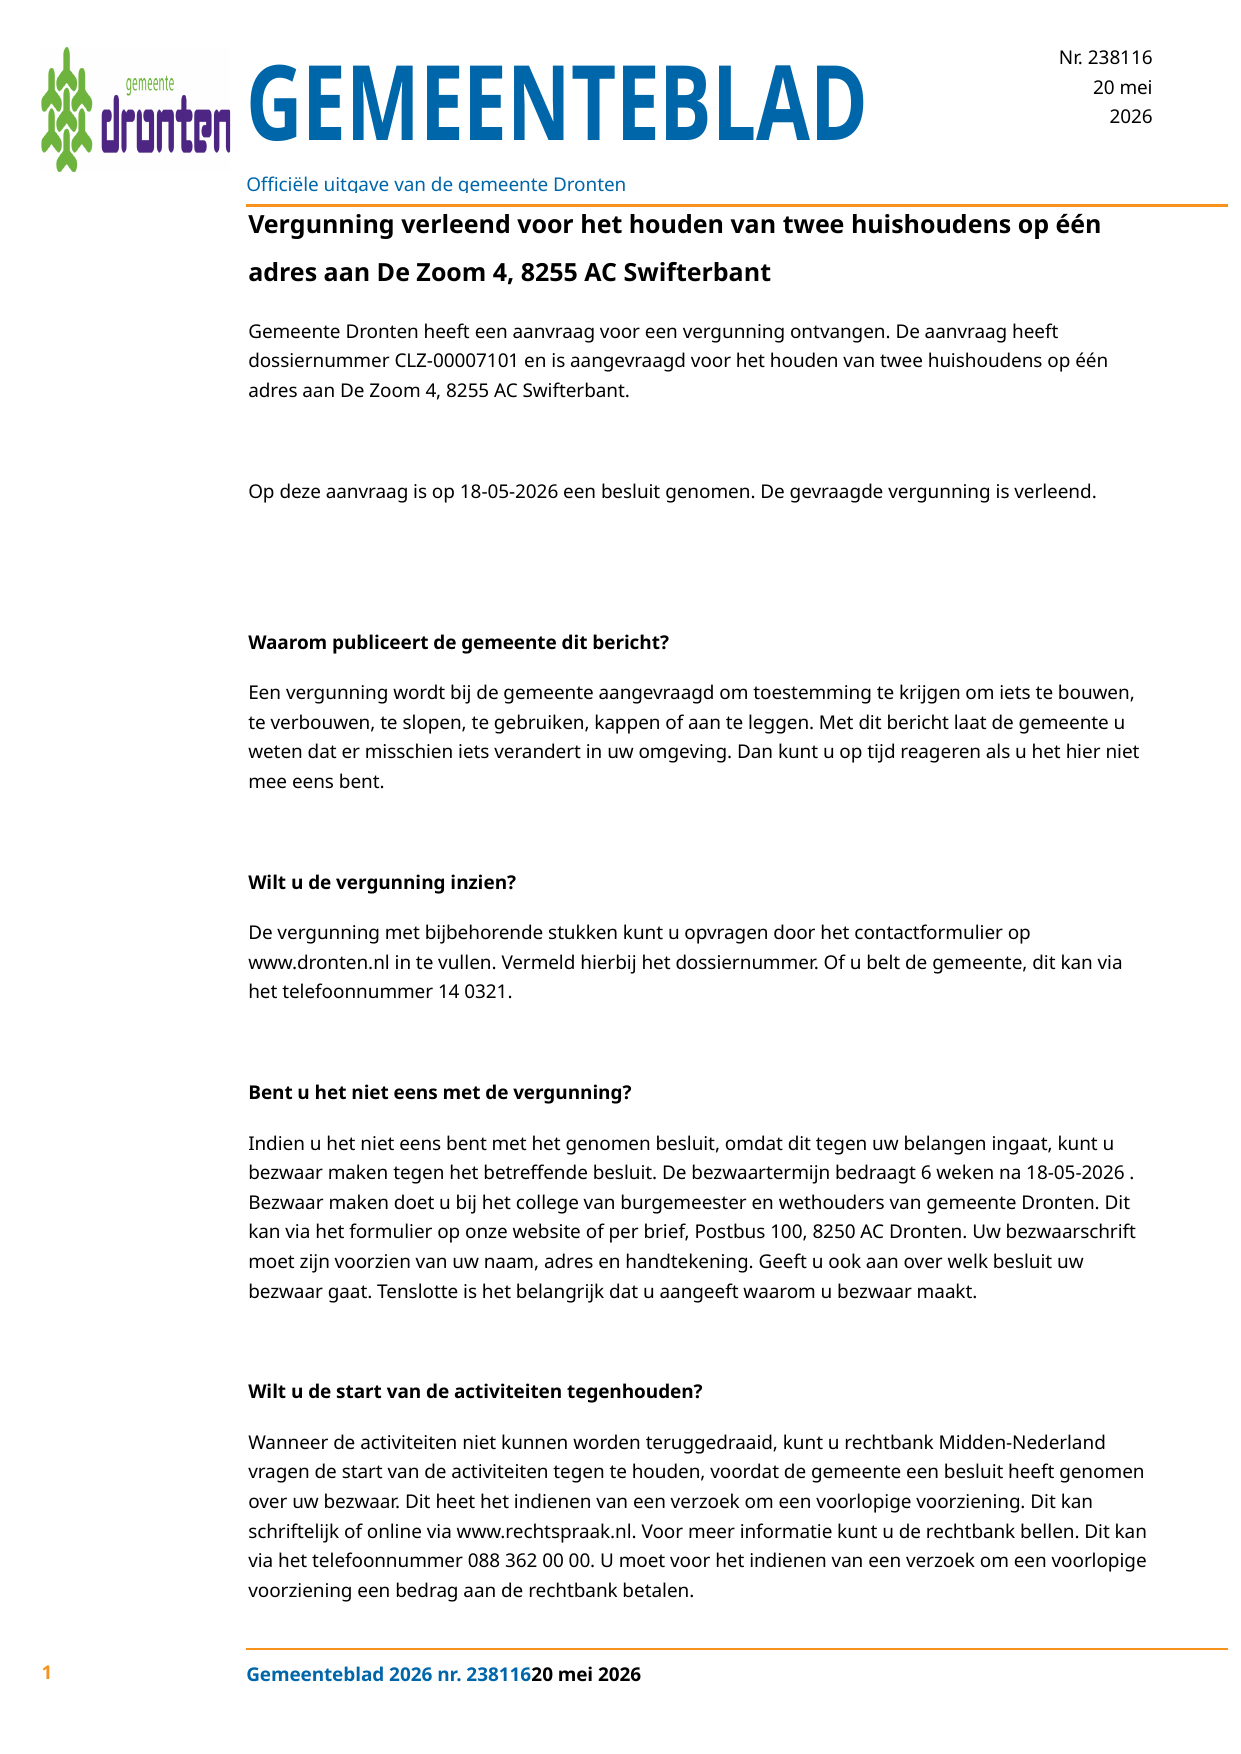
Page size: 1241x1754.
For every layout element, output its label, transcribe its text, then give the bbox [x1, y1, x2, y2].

text Wanneer de activiteiten niet kunnen worden teruggedraaid, kunt u rechtbank Midden-Nederland vragen de start van de activiteiten tegen te houden, voordat de gemeente een besluit heeft genomen over uw bezwaar. Dit heet het indienen van een verzoek om een voorlopige voorziening. Dit kan schriftelijk of online via www.rechtspraak.nl. Voor meer informatie kunt u de rechtbank bellen. Dit kan via het telefoonnummer 088 362 00 00. U moet voor het indienen van een verzoek om een voorlopige voorziening een bedrag aan de rechtbank betalen. [248, 1429, 1152, 1603]
text Waarom publiceert de gemeente dit bericht? [248, 629, 1152, 655]
text Wilt u de start van de activiteiten tegenhouden? [248, 1379, 1152, 1404]
text De vergunning met bijbehorende stukken kunt u opvragen door het contactformulier op www.dronten.nl in te vullen. Vermeld hierbij het dossiernummer. Of u belt de gemeente, dit kan via het telefoonnummer 14 0321. [248, 919, 1152, 1004]
text Op deze aanvraag is op 18-05-2026 een besluit genomen. De gevraagde vergunning is verleend. [248, 478, 1152, 504]
text Indien u het niet eens bent met het genomen besluit, omdat dit tegen uw belangen ingaat, kunt u bezwaar maken tegen het betreffende besluit. De bezwaartermijn bedraagt 6 weken na 18-05-2026 . Bezwaar maken doet u bij het college van burgemeester en wethouders van gemeente Dronten. Dit kan via het formulier op onze website of per brief, Postbus 100, 8250 AC Dronten. Uw bezwaarschrift moet zijn voorzien van uw naam, adres en handtekening. Geeft u ook aan over welk besluit uw bezwaar gaat. Tenslotte is het belangrijk dat u aangeeft waarom u bezwaar maakt. [248, 1130, 1152, 1304]
picture [41, 47, 231, 172]
text Gemeente Dronten heeft een aanvraag voor een vergunning ontvangen. De aanvraag heeft dossiernummer CLZ-00007101 en is aangevraagd voor het houden van twee huishoudens op één adres aan De Zoom 4, 8255 AC Swifterbant. [248, 318, 1152, 403]
text Wilt u de vergunning inzien? [248, 869, 1152, 895]
text Vergunning verleend voor het houden van twee huishoudens op één adres aan De Zoom 4, 8255 AC Swifterbant [248, 207, 1152, 288]
text Een vergunning wordt bij de gemeente aangevraagd om toestemming te krijgen om iets te bouwen, te verbouwen, te slopen, te gebruiken, kappen of aan te leggen. Met dit bericht laat de gemeente u weten dat er misschien iets verandert in uw omgeving. Dan kunt u op tijd reageren als u het hier niet mee eens bent. [248, 679, 1152, 794]
text Bent u het niet eens met de vergunning? [248, 1079, 1152, 1105]
